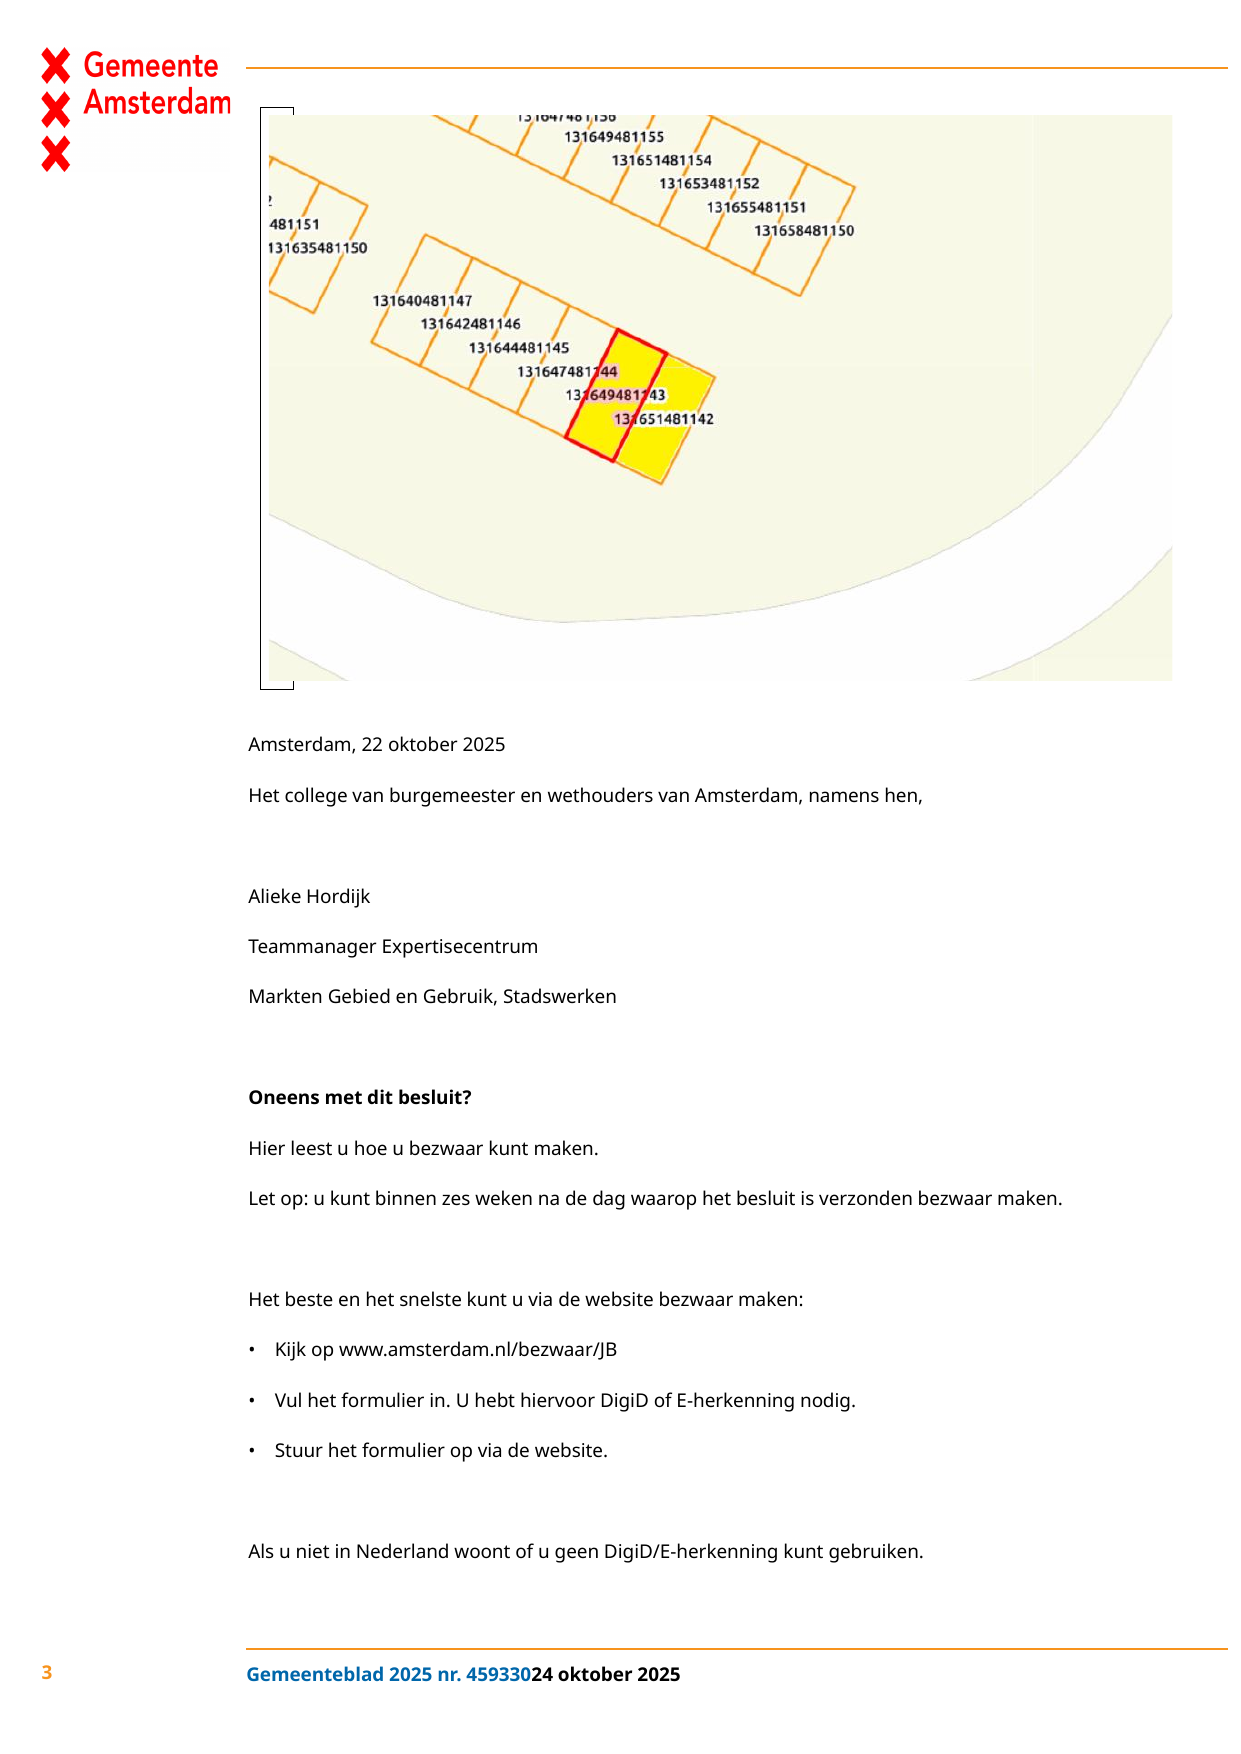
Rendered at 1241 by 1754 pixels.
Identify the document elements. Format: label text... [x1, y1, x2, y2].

text Het college van burgemeester en wethouders van Amsterdam, namens hen, [248, 782, 1152, 808]
picture [41, 47, 231, 172]
text • Vul het formulier in. U hebt hiervoor DigiD of E-herkenning nodig. [248, 1387, 1152, 1413]
text Let op: u kunt binnen zes weken na de dag waarop het besluit is verzonden bezwaar maken. [248, 1185, 1152, 1211]
text Het beste en het snelste kunt u via de website bezwaar maken: [248, 1286, 1152, 1312]
text • Kijk op www.amsterdam.nl/bezwaar/JB [248, 1337, 1152, 1362]
text Oneens met dit besluit? [248, 1084, 1152, 1110]
text Als u niet in Nederland woont of u geen DigiD/E-herkenning kunt gebruiken. [248, 1538, 1152, 1564]
text Amsterdam, 22 oktober 2025 [248, 732, 1152, 757]
text Teammanager Expertisecentrum [248, 933, 1152, 959]
text • Stuur het formulier op via de website. [248, 1437, 1152, 1463]
text Hier leest u hoe u bezwaar kunt maken. [248, 1135, 1152, 1161]
text Alieke Hordijk [248, 883, 1152, 909]
text Markten Gebied en Gebruik, Stadswerken [248, 984, 1152, 1009]
picture [268, 115, 1173, 681]
